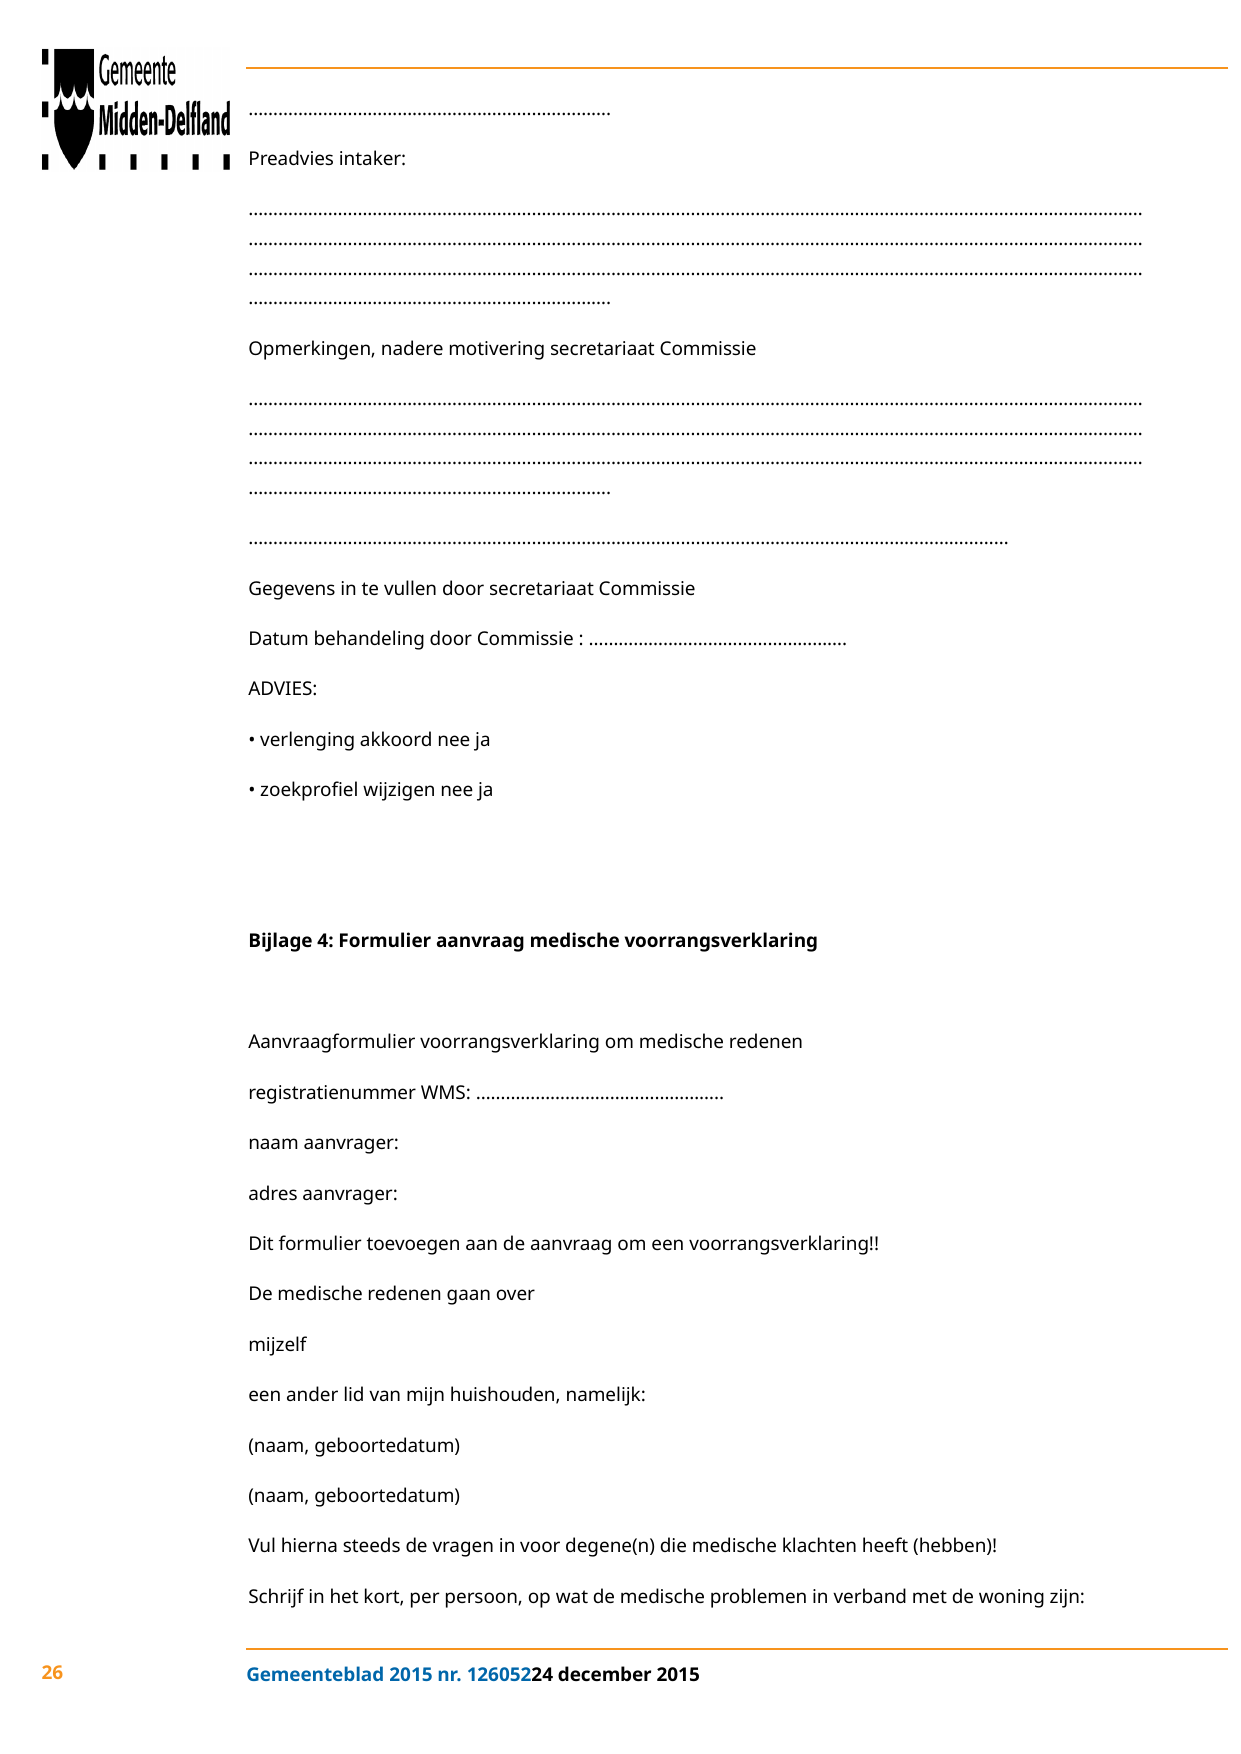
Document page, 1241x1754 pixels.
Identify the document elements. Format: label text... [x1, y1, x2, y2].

picture [41, 47, 231, 172]
text registratienummer WMS: ………………………………………….. [248, 1079, 1152, 1105]
text ADVIES: [248, 676, 1152, 701]
text een ander lid van mijn huishouden, namelijk: [248, 1381, 1152, 1407]
text ………………………………………………………………. [248, 95, 1152, 121]
text mijzelf [248, 1331, 1152, 1357]
text Opmerkingen, nadere motivering secretariaat Commissie [248, 335, 1152, 361]
text Preadvies intaker: [248, 145, 1152, 171]
text • zoekprofiel wijzigen nee ja [248, 776, 1152, 802]
text Gegevens in te vullen door secretariaat Commissie [248, 575, 1152, 601]
text (naam, geboortedatum) [248, 1482, 1152, 1508]
text ………………………………………………………………………………………………………………………………………………………………………………………………………………………………………………………………………………………………………………………………………………………………………………………………………………………………………………………………………………………………………………………………………………………………. [248, 196, 1152, 310]
text ………………………………………………………………………………………………………………………………………………………………………………………………………………………………………………………………………………………………………………………………………………………………………………………………………………………………………………………………………………………………………………………………………………………………. [248, 385, 1152, 500]
text (naam, geboortedatum) [248, 1432, 1152, 1458]
text Schrijf in het kort, per persoon, op wat de medische problemen in verband met de woning zijn: [248, 1583, 1152, 1609]
text • verlenging akkoord nee ja [248, 726, 1152, 752]
text ……………………………………………………………………………………………………………………………………… [248, 524, 1152, 550]
text Datum behandeling door Commissie : ……………………………………………. [248, 625, 1152, 651]
text Aanvraagformulier voorrangsverklaring om medische redenen [248, 1028, 1152, 1054]
text De medische redenen gaan over [248, 1281, 1152, 1306]
text Bijlage 4: Formulier aanvraag medische voorrangsverklaring [248, 928, 1152, 953]
text naam aanvrager: [248, 1129, 1152, 1155]
text adres aanvrager: [248, 1180, 1152, 1206]
text Vul hierna steeds de vragen in voor degene(n) die medische klachten heeft (hebben)! [248, 1533, 1152, 1558]
text Dit formulier toevoegen aan de aanvraag om een voorrangsverklaring!! [248, 1230, 1152, 1256]
